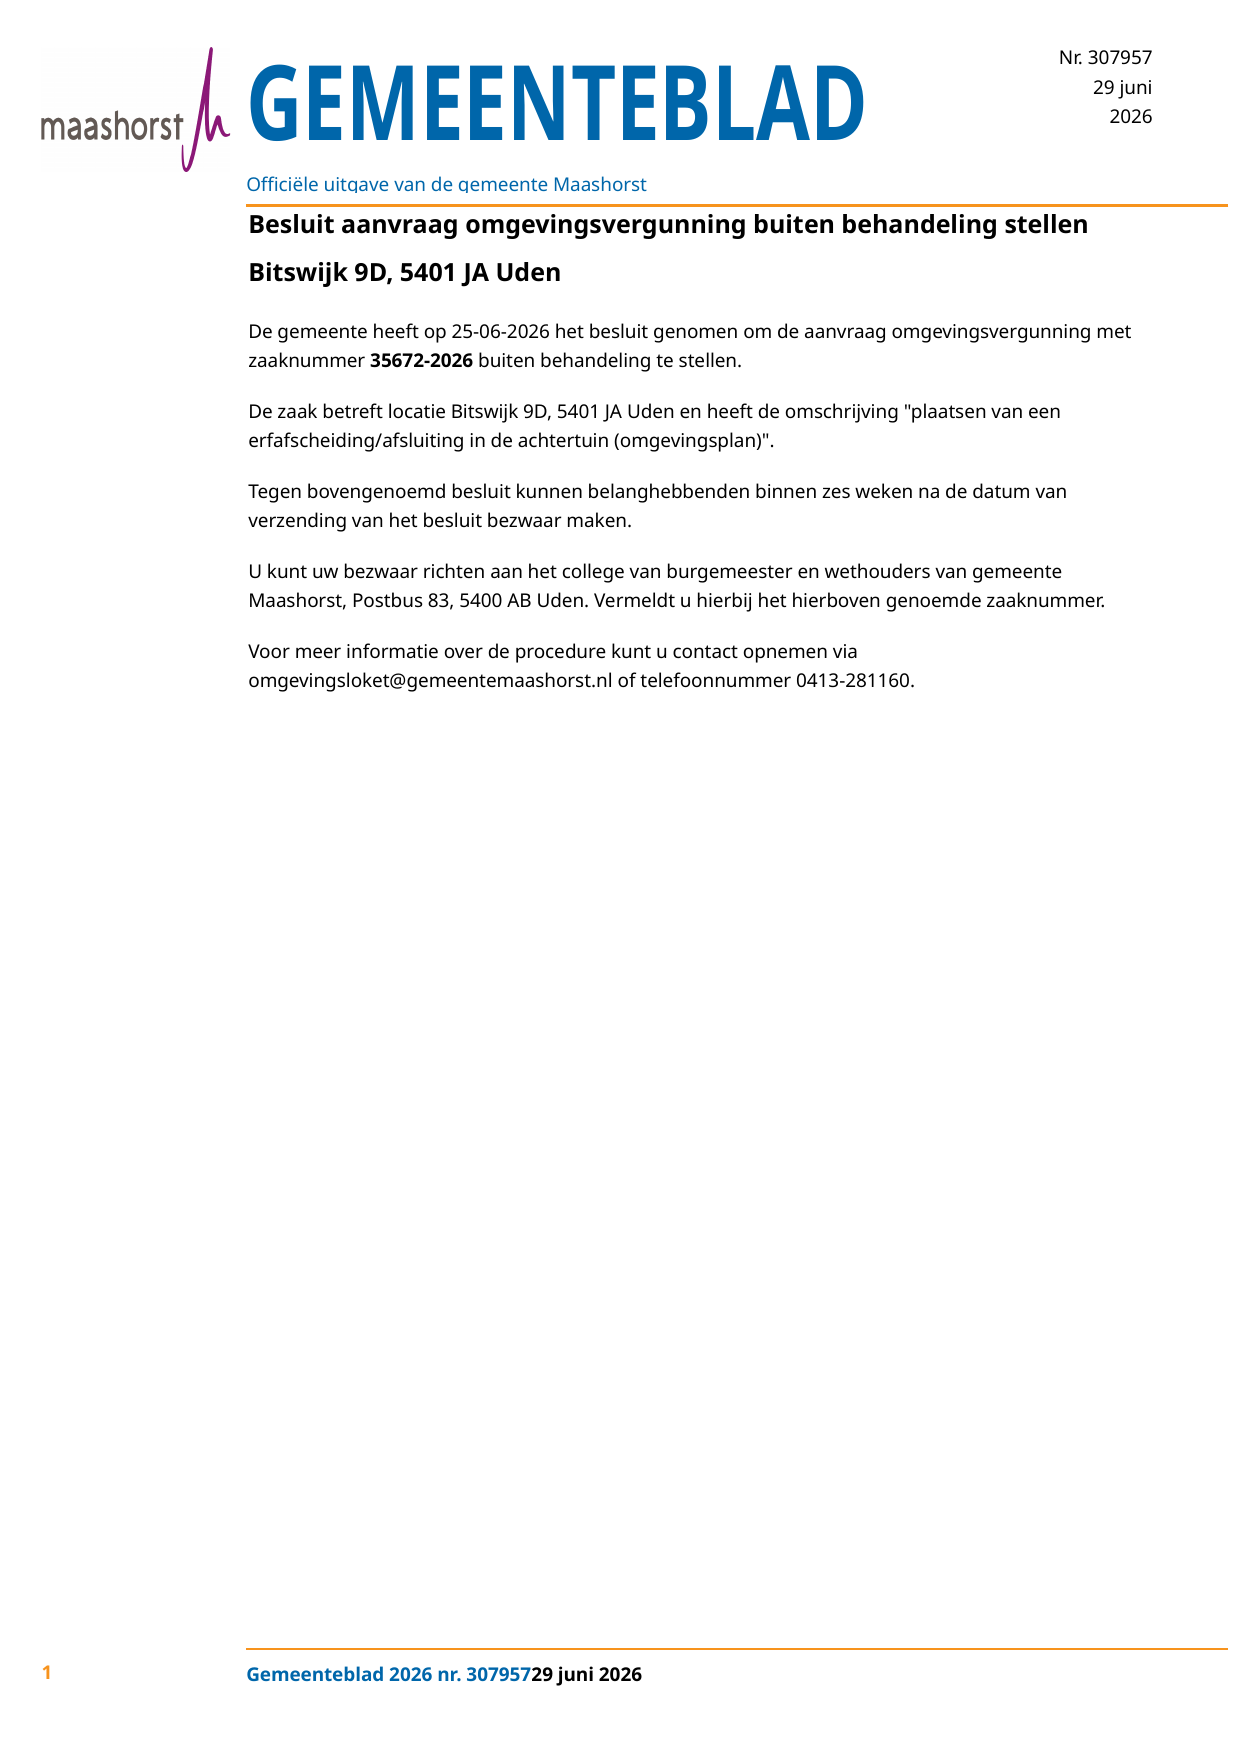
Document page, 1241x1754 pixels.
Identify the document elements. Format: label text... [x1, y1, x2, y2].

text De gemeente heeft op 25-06-2026 het besluit genomen om de aanvraag omgevingsvergunning met zaaknummer 35672-2026 buiten behandeling te stellen. [248, 318, 1152, 373]
text U kunt uw bezwaar richten aan het college van burgemeester en wethouders van gemeente Maashorst, Postbus 83, 5400 AB Uden. Vermeldt u hierbij het hierboven genoemde zaaknummer. [248, 558, 1152, 613]
text Tegen bovengenoemd besluit kunnen belanghebbenden binnen zes weken na de datum van verzending van het besluit bezwaar maken. [248, 478, 1152, 533]
text Voor meer informatie over de procedure kunt u contact opnemen via omgevingsloket@gemeentemaashorst.nl of telefoonnummer 0413-281160. [248, 638, 1152, 693]
text De zaak betreft locatie Bitswijk 9D, 5401 JA Uden en heeft de omschrijving "plaatsen van een erfafscheiding/afsluiting in de achtertuin (omgevingsplan)". [248, 398, 1152, 453]
picture [41, 47, 231, 172]
text Besluit aanvraag omgevingsvergunning buiten behandeling stellen Bitswijk 9D, 5401 JA Uden [248, 207, 1152, 288]
